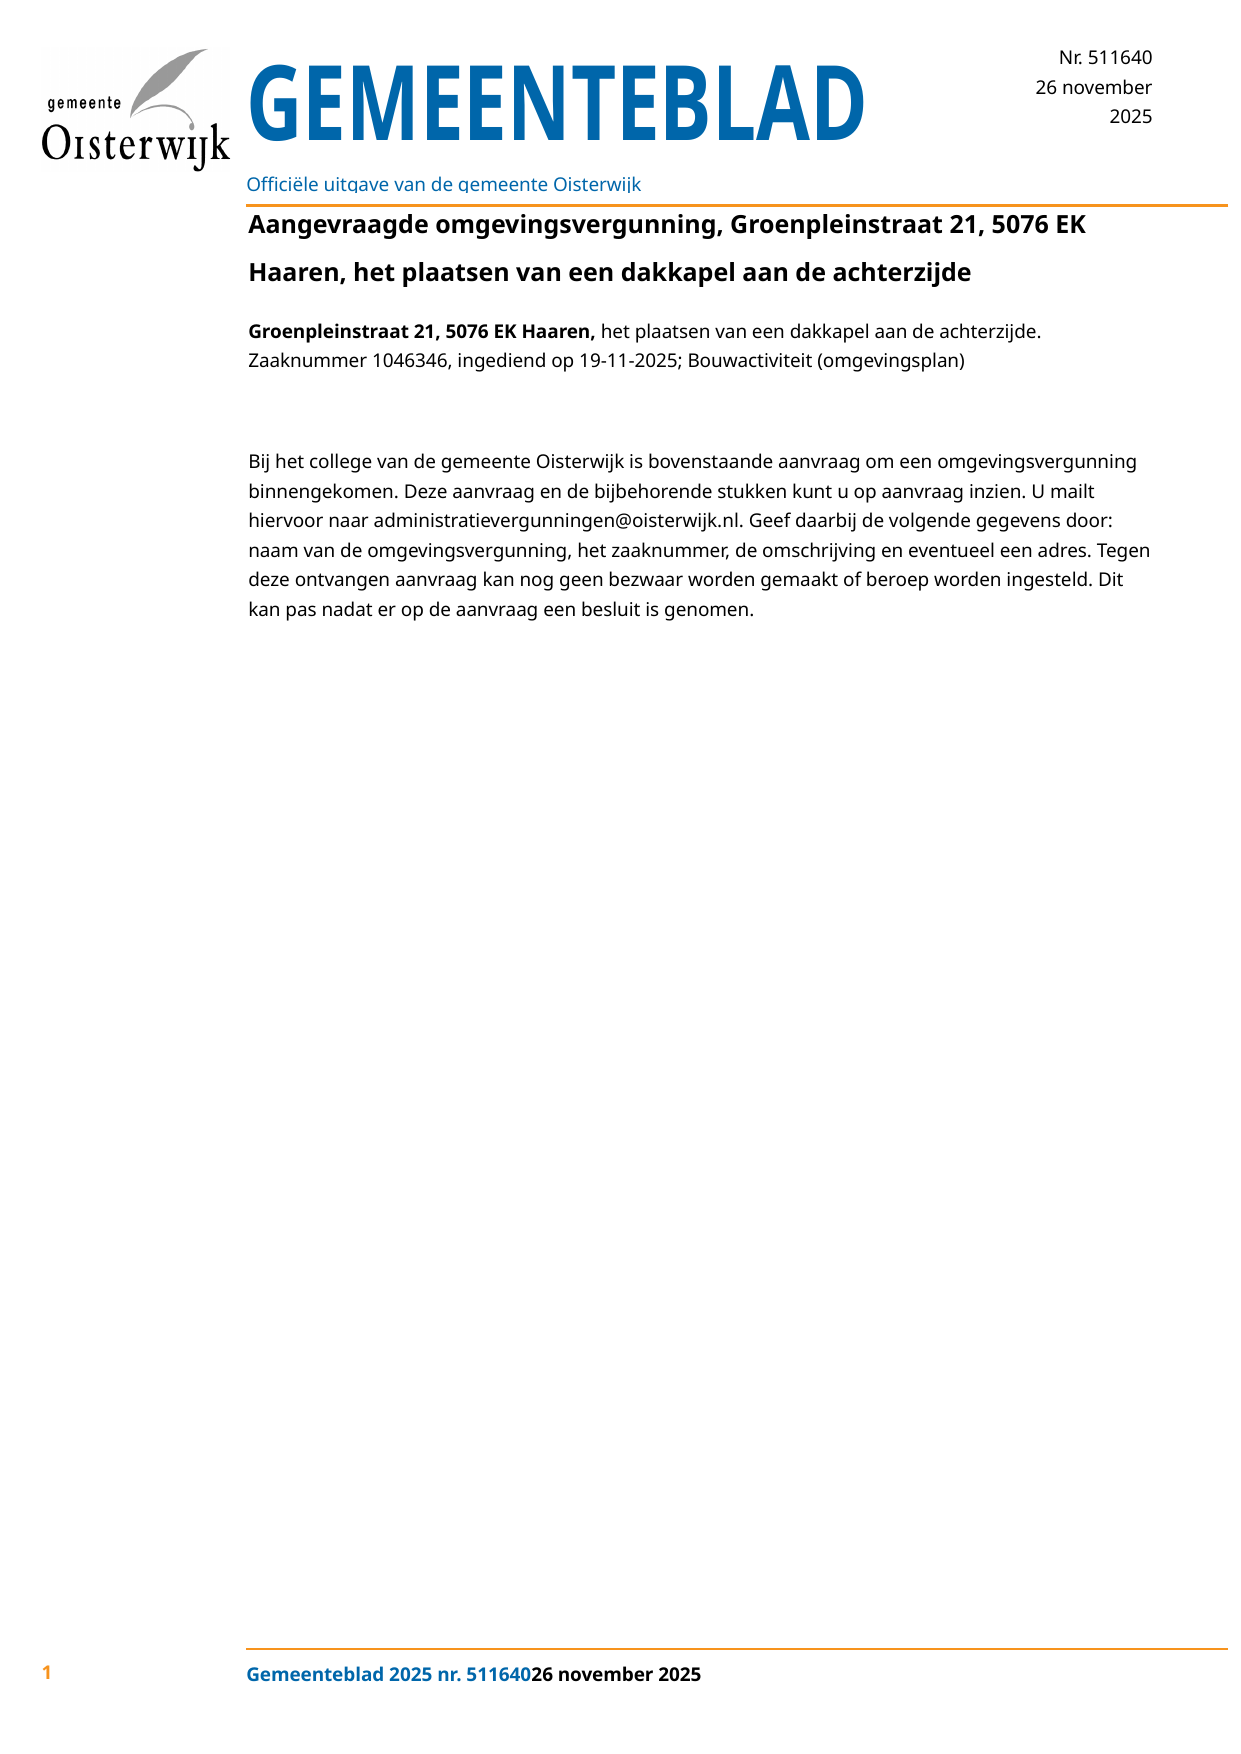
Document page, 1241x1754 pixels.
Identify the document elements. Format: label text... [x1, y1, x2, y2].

text Groenpleinstraat 21, 5076 EK Haaren, het plaatsen van een dakkapel aan de achterzijde. Zaaknummer 1046346, ingediend op 19-11-2025; Bouwactiviteit (omgevingsplan) [248, 318, 1152, 373]
picture [41, 47, 231, 172]
text Aangevraagde omgevingsvergunning, Groenpleinstraat 21, 5076 EK Haaren, het plaatsen van een dakkapel aan de achterzijde [248, 207, 1152, 288]
text Bij het college van de gemeente Oisterwijk is bovenstaande aanvraag om een omgevingsvergunning binnengekomen. Deze aanvraag en de bijbehorende stukken kunt u op aanvraag inzien. U mailt hiervoor naar administratievergunningen@oisterwijk.nl. Geef daarbij de volgende gegevens door: naam van de omgevingsvergunning, het zaaknummer, de omschrijving en eventueel een adres. Tegen deze ontvangen aanvraag kan nog geen bezwaar worden gemaakt of beroep worden ingesteld. Dit kan pas nadat er op de aanvraag een besluit is genomen. [248, 448, 1152, 622]
